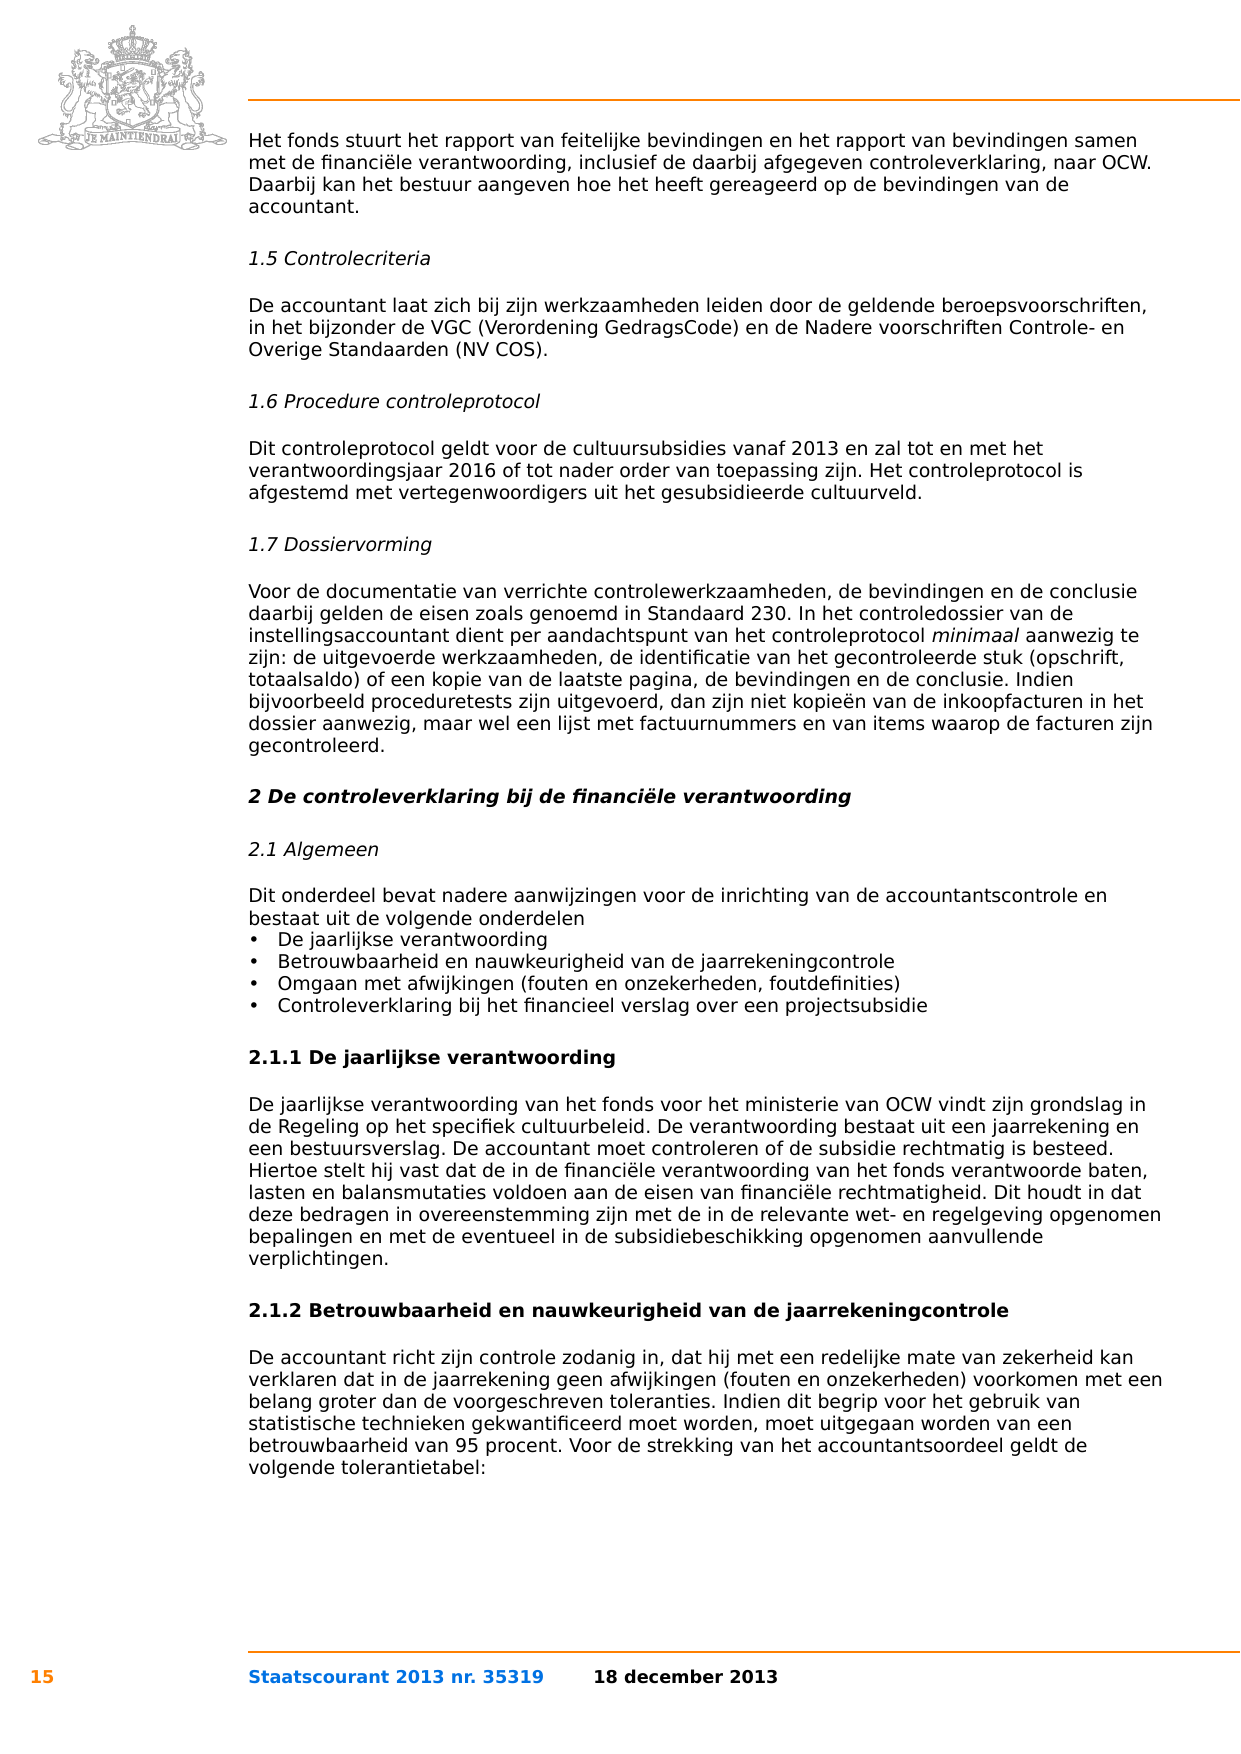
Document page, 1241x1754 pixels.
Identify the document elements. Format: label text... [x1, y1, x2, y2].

text De jaarlijkse verantwoording van het fonds voor het ministerie van OCW vindt zijn grondslag in de Regeling op het specifiek cultuurbeleid. De verantwoording bestaat uit een jaarrekening en een bestuursverslag. De accountant moet controleren of de subsidie rechtmatig is besteed. Hiertoe stelt hij vast dat de in de financiële verantwoording van het fonds verantwoorde baten, lasten en balansmutaties voldoen aan de eisen van financiële rechtmatigheid. Dit houdt in dat deze bedragen in overeenstemming zijn met de in de relevante wet- en regelgeving opgenomen bepalingen en met de eventueel in de subsidiebeschikking opgenomen aanvullende verplichtingen. [248, 1094, 1163, 1270]
text Voor de documentatie van verrichte controlewerkzaamheden, de bevindingen en de conclusie daarbij gelden de eisen zoals genoemd in Standaard 230. In het controledossier van de instellingsaccountant dient per aandachtspunt van het controleprotocol minimaal aanwezig te zijn: de uitgevoerde werkzaamheden, de identificatie van het gecontroleerde stuk (opschrift, totaalsaldo) of een kopie van de laatste pagina, de bevindingen en de conclusie. Indien bijvoorbeeld proceduretests zijn uitgevoerd, dan zijn niet kopieën van de inkoopfacturen in het dossier aanwezig, maar wel een lijst met factuurnummers en van items waarop de facturen zijn gecontroleerd. [248, 581, 1163, 756]
text Dit controleprotocol geldt voor de cultuursubsidies vanaf 2013 en zal tot en met het verantwoordingsjaar 2016 of tot nader order van toepassing zijn. Het controleprotocol is afgestemd met vertegenwoordigers uit het gesubsidieerde cultuurveld. [248, 438, 1163, 504]
subtitle 2 De controleverklaring bij de financiële verantwoording [248, 786, 1163, 808]
text • Omgaan met afwijkingen (fouten en onzekerheden, foutdefinities) [248, 973, 1163, 995]
subtitle 1.5 Controlecriteria [248, 248, 1163, 270]
subtitle 2.1.1 De jaarlijkse verantwoording [248, 1047, 1163, 1069]
subtitle 1.6 Procedure controleprotocol [248, 391, 1163, 413]
picture [38, 25, 227, 150]
subtitle 2.1 Algemeen [248, 838, 1163, 860]
text Het fonds stuurt het rapport van feitelijke bevindingen en het rapport van bevindingen samen met de financiële verantwoording, inclusief de daarbij afgegeven controleverklaring, naar OCW. Daarbij kan het bestuur aangeven hoe het heeft gereageerd op de bevindingen van de accountant. [248, 130, 1163, 218]
text • De jaarlijkse verantwoording [248, 929, 1163, 951]
text De accountant laat zich bij zijn werkzaamheden leiden door de geldende beroepsvoorschriften, in het bijzonder de VGC (Verordening GedragsCode) en de Nadere voorschriften Controle- en Overige Standaarden (NV COS). [248, 295, 1163, 361]
text De accountant richt zijn controle zodanig in, dat hij met een redelijke mate van zekerheid kan verklaren dat in de jaarrekening geen afwijkingen (fouten en onzekerheden) voorkomen met een belang groter dan de voorgeschreven toleranties. Indien dit begrip voor het gebruik van statistische technieken gekwantificeerd moet worden, moet uitgegaan worden van een betrouwbaarheid van 95 procent. Voor de strekking van het accountantsoordeel geldt de volgende tolerantietabel: [248, 1347, 1163, 1479]
subtitle 2.1.2 Betrouwbaarheid en nauwkeurigheid van de jaarrekeningcontrole [248, 1300, 1163, 1322]
text • Controleverklaring bij het financieel verslag over een projectsubsidie [248, 995, 1163, 1017]
text Dit onderdeel bevat nadere aanwijzingen voor de inrichting van de accountantscontrole en bestaat uit de volgende onderdelen [248, 885, 1163, 929]
text • Betrouwbaarheid en nauwkeurigheid van de jaarrekeningcontrole [248, 951, 1163, 973]
subtitle 1.7 Dossiervorming [248, 534, 1163, 556]
